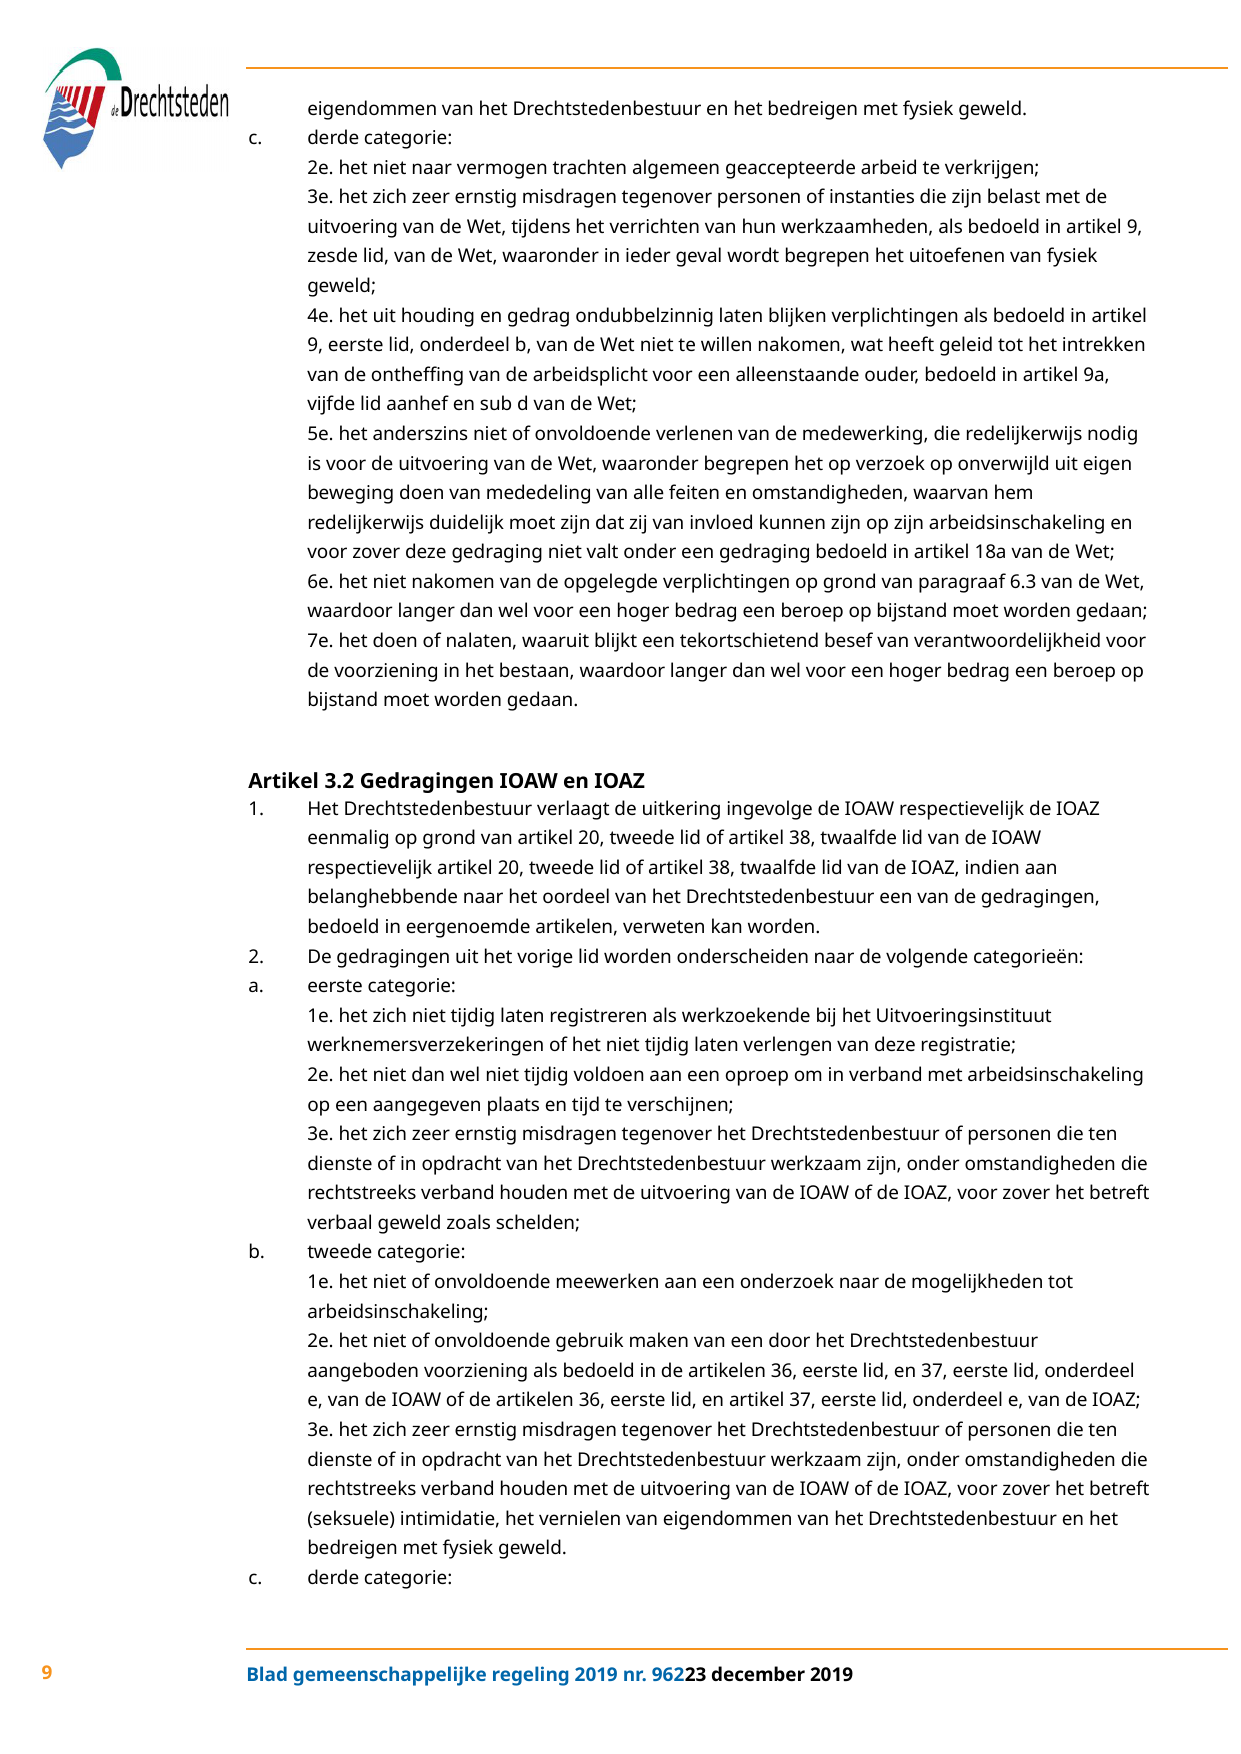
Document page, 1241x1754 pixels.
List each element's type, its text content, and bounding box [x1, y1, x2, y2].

list 1e. het zich niet tijdig laten registreren als werkzoekende bij het Uitvoeringsinstituut werknemersverzekeringen of het niet tijdig laten verlengen van deze registratie; [248, 1002, 1152, 1057]
list Het Drechtstedenbestuur verlaagt de uitkering ingevolge de IOAW respectievelijk de IOAZ eenmalig op grond van artikel 20, tweede lid of artikel 38, twaalfde lid van de IOAW respectievelijk artikel 20, tweede lid of artikel 38, twaalfde lid van de IOAZ, indien aan belanghebbende naar het oordeel van het Drechtstedenbestuur een van de gedragingen, bedoeld in eergenoemde artikelen, verweten kan worden. [248, 795, 1152, 939]
list 7e. het doen of nalaten, waaruit blijkt een tekortschietend besef van verantwoordelijkheid voor de voorziening in het bestaan, waardoor langer dan wel voor een hoger bedrag een beroep op bijstand moet worden gedaan. [248, 627, 1152, 712]
list 2e. het niet of onvoldoende gebruik maken van een door het Drechtstedenbestuur aangeboden voorziening als bedoeld in de artikelen 36, eerste lid, en 37, eerste lid, onderdeel e, van de IOAW of de artikelen 36, eerste lid, en artikel 37, eerste lid, onderdeel e, van de IOAZ; [248, 1327, 1152, 1412]
list eigendommen van het Drechtstedenbestuur en het bedreigen met fysiek geweld. [248, 95, 1152, 121]
picture [41, 47, 231, 172]
list 3e. het zich zeer ernstig misdragen tegenover het Drechtstedenbestuur of personen die ten dienste of in opdracht van het Drechtstedenbestuur werkzaam zijn, onder omstandigheden die rechtstreeks verband houden met de uitvoering van de IOAW of de IOAZ, voor zover het betreft verbaal geweld zoals schelden; [248, 1120, 1152, 1235]
list 2e. het niet naar vermogen trachten algemeen geaccepteerde arbeid te verkrijgen; [248, 154, 1152, 180]
list 1e. het niet of onvoldoende meewerken aan een onderzoek naar de mogelijkheden tot arbeidsinschakeling; [248, 1268, 1152, 1323]
list 3e. het zich zeer ernstig misdragen tegenover het Drechtstedenbestuur of personen die ten dienste of in opdracht van het Drechtstedenbestuur werkzaam zijn, onder omstandigheden die rechtstreeks verband houden met de uitvoering van de IOAW of de IOAZ, voor zover het betreft (seksuele) intimidatie, het vernielen van eigendommen van het Drechtstedenbestuur en het bedreigen met fysiek geweld. [248, 1416, 1152, 1560]
list De gedragingen uit het vorige lid worden onderscheiden naar de volgende categorieën: [248, 943, 1152, 968]
text Artikel 3.2 Gedragingen IOAW en IOAZ [248, 766, 1152, 795]
list 4e. het uit houding en gedrag ondubbelzinnig laten blijken verplichtingen als bedoeld in artikel 9, eerste lid, onderdeel b, van de Wet niet te willen nakomen, wat heeft geleid tot het intrekken van de ontheffing van de arbeidsplicht voor een alleenstaande ouder, bedoeld in artikel 9a, vijfde lid aanhef en sub d van de Wet; [248, 302, 1152, 416]
list 5e. het anderszins niet of onvoldoende verlenen van de medewerking, die redelijkerwijs nodig is voor de uitvoering van de Wet, waaronder begrepen het op verzoek op onverwijld uit eigen beweging doen van mededeling van alle feiten en omstandigheden, waarvan hem redelijkerwijs duidelijk moet zijn dat zij van invloed kunnen zijn op zijn arbeidsinschakeling en voor zover deze gedraging niet valt onder een gedraging bedoeld in artikel 18a van de Wet; [248, 420, 1152, 564]
list 6e. het niet nakomen van de opgelegde verplichtingen op grond van paragraaf 6.3 van de Wet, waardoor langer dan wel voor een hoger bedrag een beroep op bijstand moet worden gedaan; [248, 568, 1152, 623]
list tweede categorie: [248, 1239, 1152, 1264]
list eerste categorie: [248, 972, 1152, 998]
list derde categorie: [248, 124, 1152, 150]
list 3e. het zich zeer ernstig misdragen tegenover personen of instanties die zijn belast met de uitvoering van de Wet, tijdens het verrichten van hun werkzaamheden, als bedoeld in artikel 9, zesde lid, van de Wet, waaronder in ieder geval wordt begrepen het uitoefenen van fysiek geweld; [248, 183, 1152, 298]
list derde categorie: [248, 1564, 1152, 1590]
list 2e. het niet dan wel niet tijdig voldoen aan een oproep om in verband met arbeidsinschakeling op een aangegeven plaats en tijd te verschijnen; [248, 1061, 1152, 1116]
